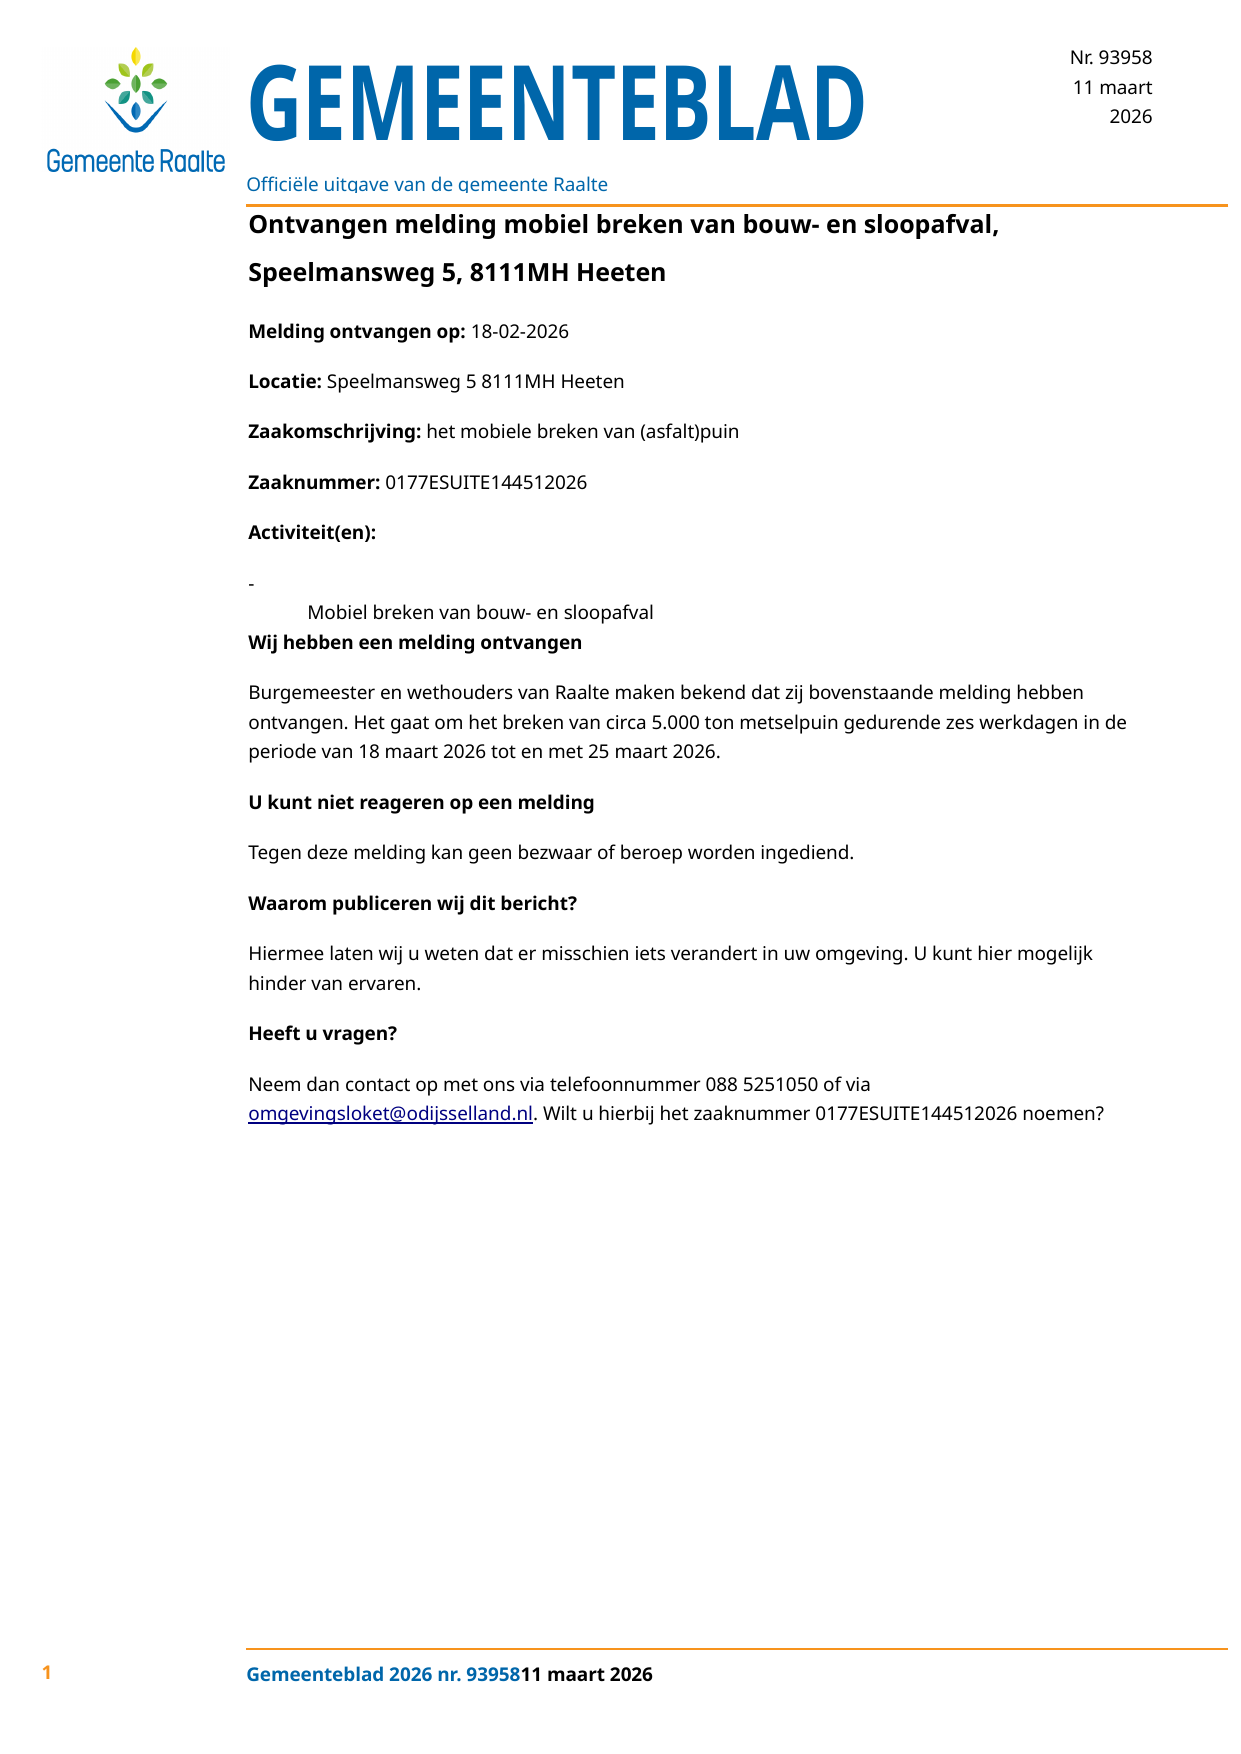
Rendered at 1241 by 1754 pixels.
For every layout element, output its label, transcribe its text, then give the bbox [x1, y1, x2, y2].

text Hiermee laten wij u weten dat er misschien iets verandert in uw omgeving. U kunt hier mogelijk hinder van ervaren. [248, 940, 1152, 996]
text Heeft u vragen? [248, 1020, 1152, 1046]
text Waarom publiceren wij dit bericht? [248, 890, 1152, 916]
text Tegen deze melding kan geen bezwaar of beroep worden ingediend. [248, 839, 1152, 865]
text Activiteit(en): [248, 519, 1152, 545]
text Ontvangen melding mobiel breken van bouw- en sloopafval, Speelmansweg 5, 8111MH Heeten [248, 207, 1152, 288]
text Burgemeester en wethouders van Raalte maken bekend dat zij bovenstaande melding hebben ontvangen. Het gaat om het breken van circa 5.000 ton metselpuin gedurende zes werkdagen in de periode van 18 maart 2026 tot en met 25 maart 2026. [248, 679, 1152, 764]
text Wij hebben een melding ontvangen [248, 629, 1152, 655]
text U kunt niet reageren op een melding [248, 789, 1152, 815]
list Mobiel breken van bouw- en sloopafval [248, 599, 1152, 625]
text Locatie: Speelmansweg 5 8111MH Heeten [248, 368, 1152, 394]
text Zaakomschrijving: het mobiele breken van (asfalt)puin [248, 419, 1152, 444]
text Neem dan contact op met ons via telefoonnummer 088 5251050 of via omgevingsloket@odijsselland.nl. Wilt u hierbij het zaaknummer 0177ESUITE144512026 noemen? [248, 1071, 1152, 1126]
picture [41, 47, 231, 172]
text Zaaknummer: 0177ESUITE144512026 [248, 469, 1152, 495]
text Melding ontvangen op: 18-02-2026 [248, 318, 1152, 344]
